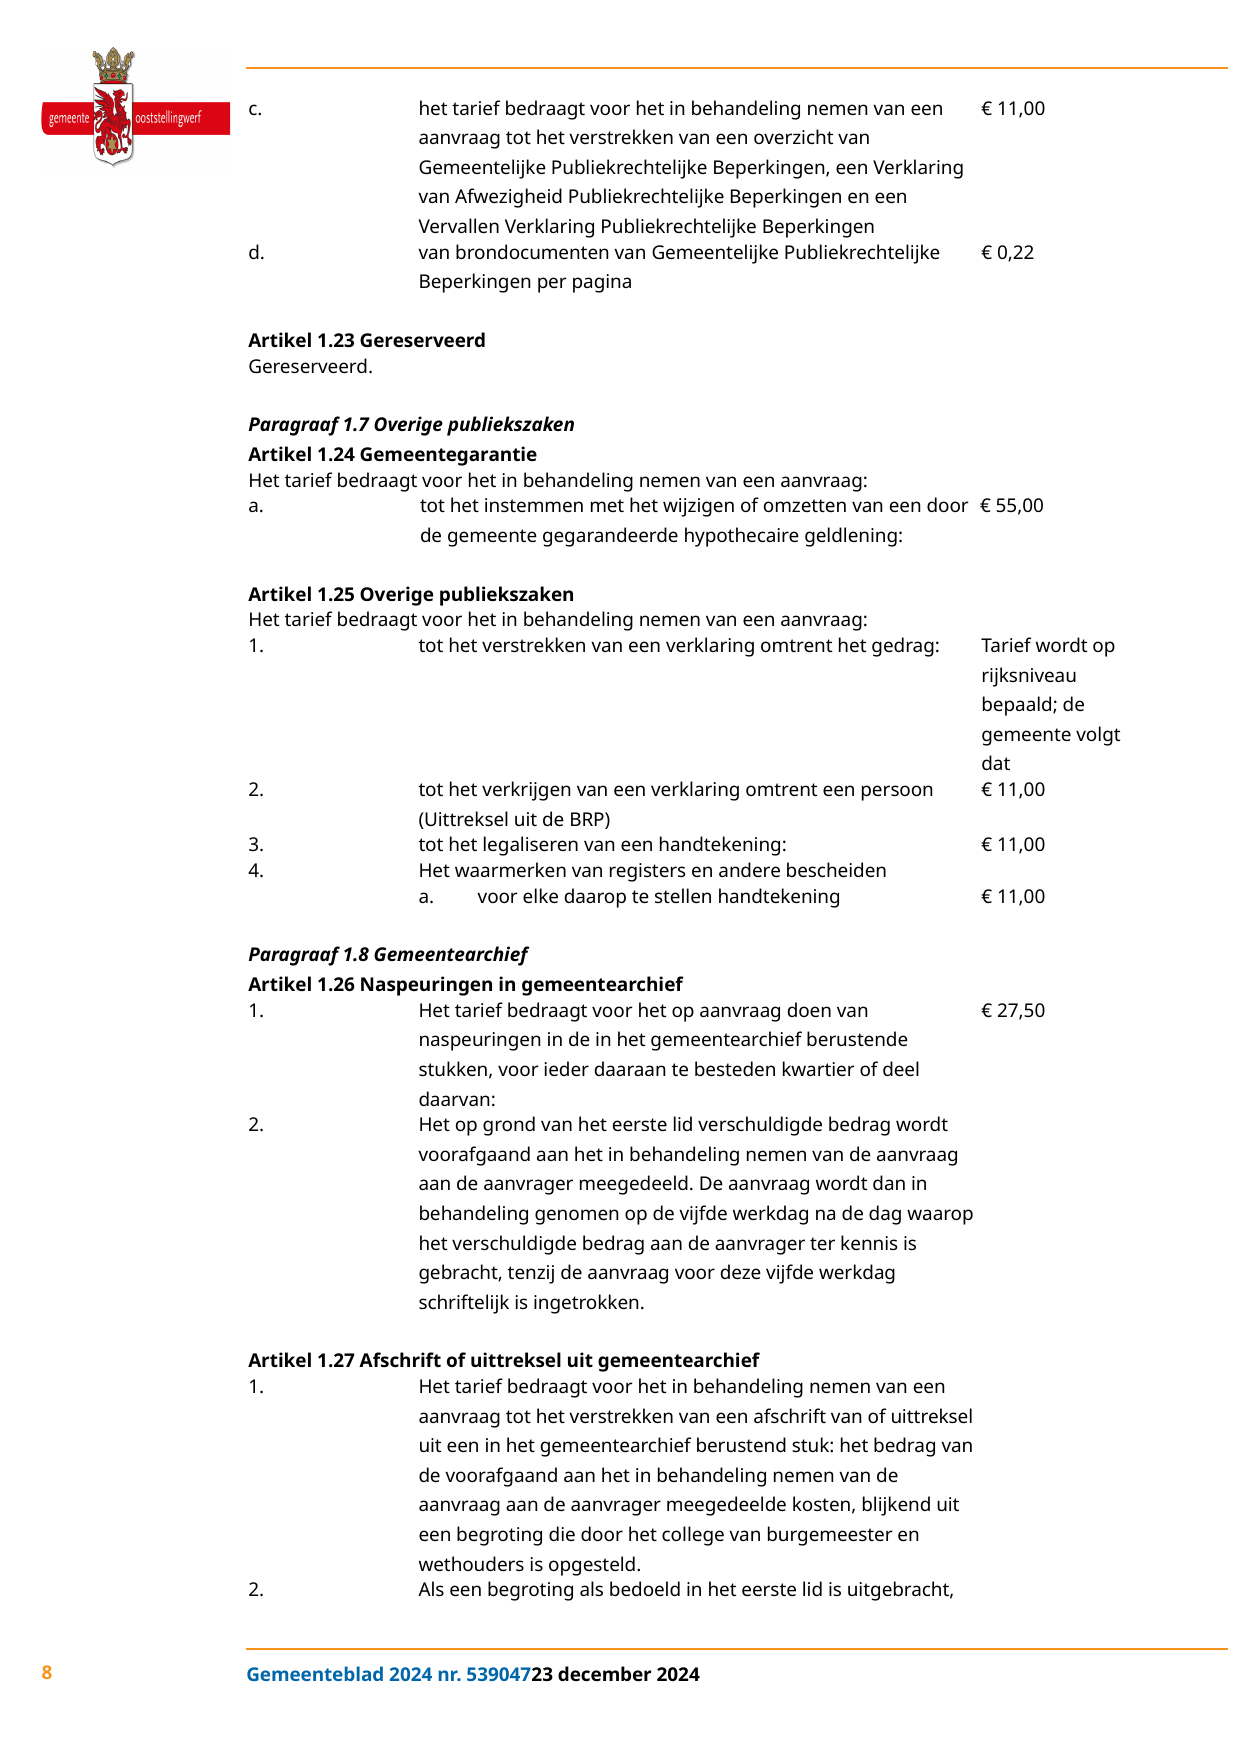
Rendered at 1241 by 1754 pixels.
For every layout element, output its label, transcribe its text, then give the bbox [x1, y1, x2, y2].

table_cell tot het legaliseren van een handtekening: [418, 832, 981, 857]
table_cell 1. [248, 1373, 418, 1577]
table_cell 2. [248, 1111, 418, 1315]
table_cell 4. [248, 857, 418, 883]
table_header [980, 441, 1152, 467]
table_header Artikel 1.27 Afschrift of uittreksel uit gemeentearchief [248, 1348, 981, 1373]
table_cell van brondocumenten van Gemeentelijke Publiekrechtelijke Beperkingen per pagina [418, 239, 981, 294]
table_cell 1. [248, 997, 418, 1111]
table_cell Het tarief bedraagt voor het in behandeling nemen van een aanvraag: [248, 606, 981, 632]
table_cell € 11,00 [981, 883, 1152, 909]
table_cell 1. [248, 632, 418, 776]
table_cell [248, 883, 418, 909]
table_cell het tarief bedraagt voor het in behandeling nemen van een aanvraag tot het verstrekken van een overzicht van Gemeentelijke Publiekrechtelijke Beperkingen, een Verklaring van Afwezigheid Publiekrechtelijke Beperkingen en een Vervallen Verklaring Publiekrechtelijke Beperkingen [418, 95, 981, 239]
table_header [981, 971, 1152, 997]
table_cell d. [248, 239, 418, 294]
table_cell Gereserveerd. [248, 353, 948, 378]
table_header Artikel 1.25 Overige publiekszaken [248, 581, 981, 606]
table_cell € 11,00 [981, 832, 1152, 857]
table_cell Als een begroting als bedoeld in het eerste lid is uitgebracht, [418, 1577, 981, 1602]
table_cell € 55,00 [980, 493, 1152, 548]
table_header [948, 327, 1152, 353]
table_cell 2. [248, 1577, 418, 1602]
table_cell Het tarief bedraagt voor het in behandeling nemen van een aanvraag tot het verstrekken van een afschrift van of uittreksel uit een in het gemeentearchief berustend stuk: het bedrag van de voorafgaand aan het in behandeling nemen van de aanvraag aan de aanvrager meegedeelde kosten, blijkend uit een begroting die door het college van burgemeester en wethouders is opgesteld. [418, 1373, 981, 1577]
table_cell Tarief wordt op rijksniveau bepaald; de gemeente volgt dat [981, 632, 1152, 776]
table_cell € 11,00 [981, 95, 1152, 239]
table_cell Het tarief bedraagt voor het op aanvraag doen van naspeuringen in de in het gemeentearchief berustende stukken, voor ieder daaraan te besteden kwartier of deel daarvan: [418, 997, 981, 1111]
table_header [981, 1348, 1152, 1373]
table_cell [981, 1111, 1152, 1315]
table_cell tot het verkrijgen van een verklaring omtrent een persoon (Uittreksel uit de BRP) [418, 776, 981, 832]
table_header Artikel 1.26 Naspeuringen in gemeentearchief [248, 971, 981, 997]
table_cell tot het instemmen met het wijzigen of omzetten van een door de gemeente gegarandeerde hypothecaire geldlening: [420, 493, 980, 548]
table_cell [981, 1577, 1152, 1602]
table_cell € 0,22 [981, 239, 1152, 294]
table_cell a. [248, 493, 420, 548]
table_cell Het op grond van het eerste lid verschuldigde bedrag wordt voorafgaand aan het in behandeling nemen van de aanvraag aan de aanvrager meegedeeld. De aanvraag wordt dan in behandeling genomen op de vijfde werkdag na de dag waarop het verschuldigde bedrag aan de aanvrager ter kennis is gebracht, tenzij de aanvraag voor deze vijfde werkdag schriftelijk is ingetrokken. [418, 1111, 981, 1315]
text Paragraaf 1.8 Gemeentearchief [248, 942, 1152, 967]
table_cell 2. [248, 776, 418, 832]
table_cell [980, 467, 1152, 492]
text Paragraaf 1.7 Overige publiekszaken [248, 411, 1152, 437]
table_header Artikel 1.24 Gemeentegarantie [248, 441, 980, 467]
table_cell € 27,50 [981, 997, 1152, 1111]
table_cell [981, 857, 1152, 883]
table_cell voor elke daarop te stellen handtekening [418, 883, 981, 909]
table_cell c. [248, 95, 418, 239]
table_cell Het tarief bedraagt voor het in behandeling nemen van een aanvraag: [248, 467, 980, 492]
table_header Artikel 1.23 Gereserveerd [248, 327, 948, 353]
table_cell [948, 353, 1152, 378]
picture [41, 47, 231, 172]
table_header [981, 581, 1152, 606]
table_cell 3. [248, 832, 418, 857]
table_cell tot het verstrekken van een verklaring omtrent het gedrag: [418, 632, 981, 776]
table_cell [981, 1373, 1152, 1577]
table_cell [981, 606, 1152, 632]
table_cell € 11,00 [981, 776, 1152, 832]
table_cell Het waarmerken van registers en andere bescheiden [418, 857, 981, 883]
